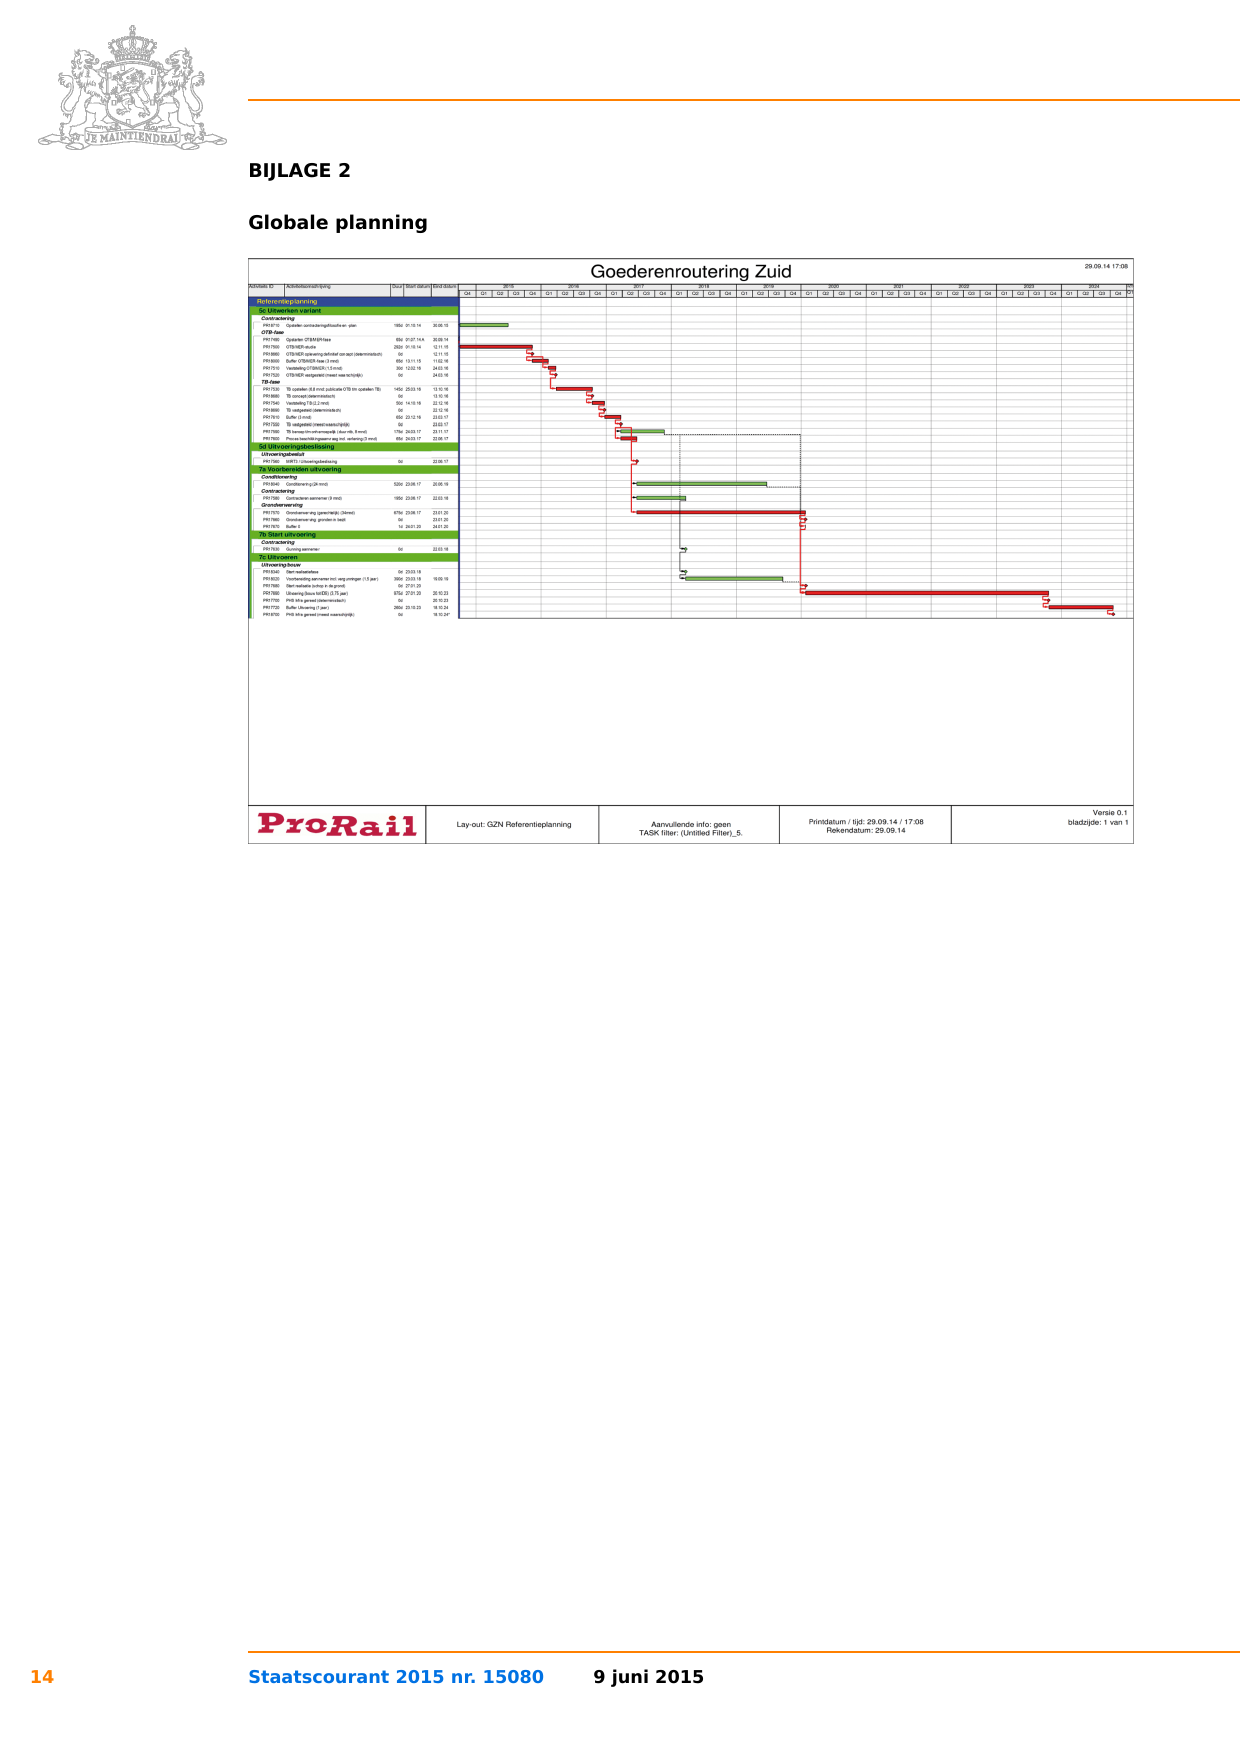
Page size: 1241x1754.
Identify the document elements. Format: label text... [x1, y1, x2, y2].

picture [38, 25, 227, 150]
picture [248, 258, 1134, 844]
subtitle BIJLAGE 2 [248, 160, 1163, 182]
subtitle Globale planning [248, 212, 1163, 234]
